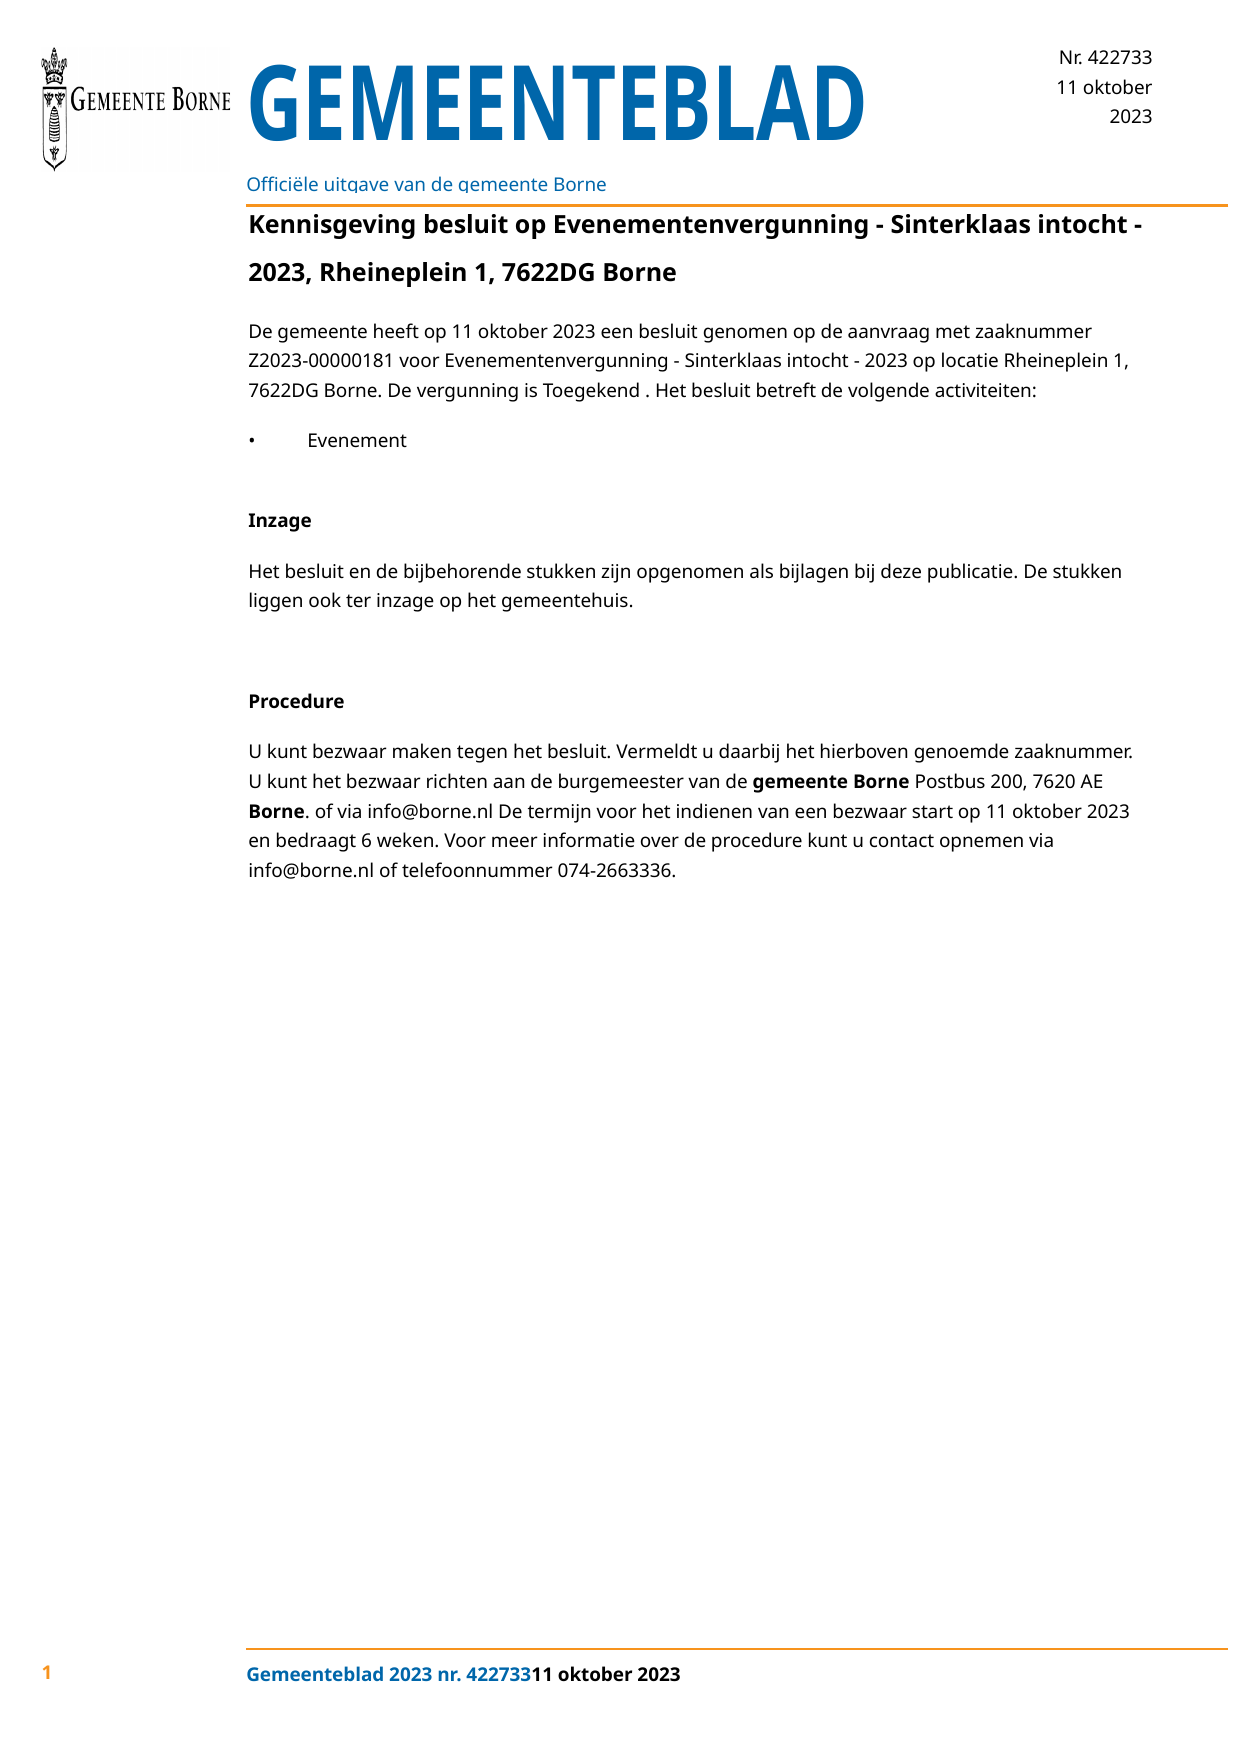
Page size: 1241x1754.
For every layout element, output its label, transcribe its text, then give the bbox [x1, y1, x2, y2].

text Kennisgeving besluit op Evenementenvergunning - Sinterklaas intocht - 2023, Rheineplein 1, 7622DG Borne [248, 207, 1152, 288]
text Procedure [248, 688, 1152, 714]
text De gemeente heeft op 11 oktober 2023 een besluit genomen op de aanvraag met zaaknummer Z2023-00000181 voor Evenementenvergunning - Sinterklaas intocht - 2023 op locatie Rheineplein 1, 7622DG Borne. De vergunning is Toegekend . Het besluit betreft de volgende activiteiten: [248, 318, 1152, 403]
text Inzage [248, 507, 1152, 533]
picture [41, 47, 231, 172]
list Evenement [248, 427, 1152, 453]
text Het besluit en de bijbehorende stukken zijn opgenomen als bijlagen bij deze publicatie. De stukken liggen ook ter inzage op het gemeentehuis. [248, 558, 1152, 613]
text U kunt bezwaar maken tegen het besluit. Vermeldt u daarbij het hierboven genoemde zaaknummer. U kunt het bezwaar richten aan de burgemeester van de gemeente Borne Postbus 200, 7620 AE Borne. of via info@borne.nl De termijn voor het indienen van een bezwaar start op 11 oktober 2023 en bedraagt 6 weken. Voor meer informatie over de procedure kunt u contact opnemen via info@borne.nl of telefoonnummer 074-2663336. [248, 739, 1152, 883]
